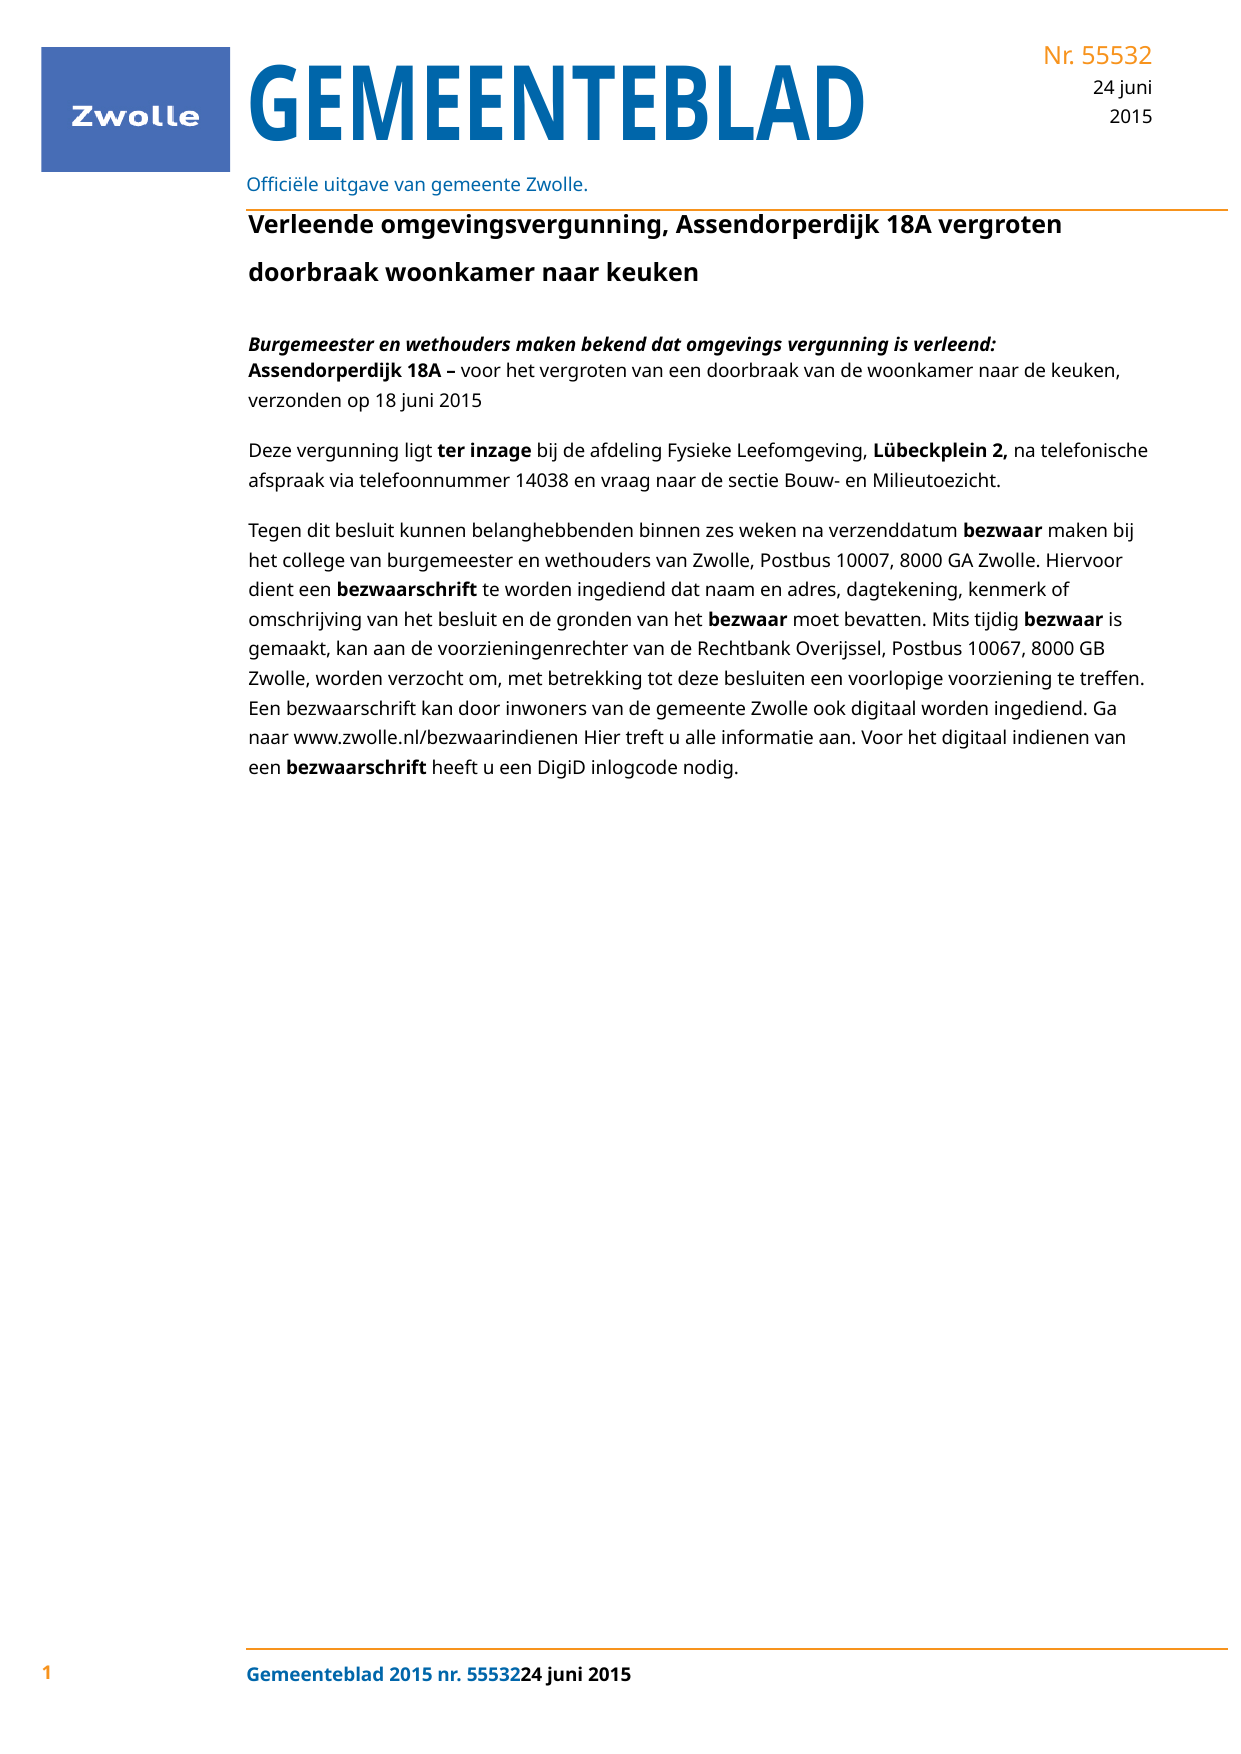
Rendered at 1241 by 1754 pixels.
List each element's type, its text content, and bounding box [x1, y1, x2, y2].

text Tegen dit besluit kunnen belanghebbenden binnen zes weken na verzenddatum bezwaar maken bij het college van burgemeester en wethouders van Zwolle, Postbus 10007, 8000 GA Zwolle. Hiervoor dient een bezwaarschrift te worden ingediend dat naam en adres, dagtekening, kenmerk of omschrijving van het besluit en de gronden van het bezwaar moet bevatten. Mits tijdig bezwaar is gemaakt, kan aan de voorzieningenrechter van de Rechtbank Overijssel, Postbus 10067, 8000 GB Zwolle, worden verzocht om, met betrekking tot deze besluiten een voorlopige voorziening te treffen. Een bezwaarschrift kan door inwoners van de gemeente Zwolle ook digitaal worden ingediend. Ga naar www.zwolle.nl/bezwaarindienen Hier treft u alle informatie aan. Voor het digitaal indienen van een bezwaarschrift heeft u een DigiD inlogcode nodig. [248, 517, 1152, 779]
text Deze vergunning ligt ter inzage bij de afdeling Fysieke Leefomgeving, Lübeckplein 2, na telefonische afspraak via telefoonnummer 14038 en vraag naar de sectie Bouw- en Milieutoezicht. [248, 437, 1152, 492]
text Assendorperdijk 18A – voor het vergroten van een doorbraak van de woonkamer naar de keuken, verzonden op 18 juni 2015 [248, 357, 1152, 412]
text Verleende omgevingsvergunning, Assendorperdijk 18A vergroten doorbraak woonkamer naar keuken [248, 211, 1152, 288]
picture [41, 47, 231, 172]
text Burgemeester en wethouders maken bekend dat omgevings vergunning is verleend: [248, 331, 1152, 357]
